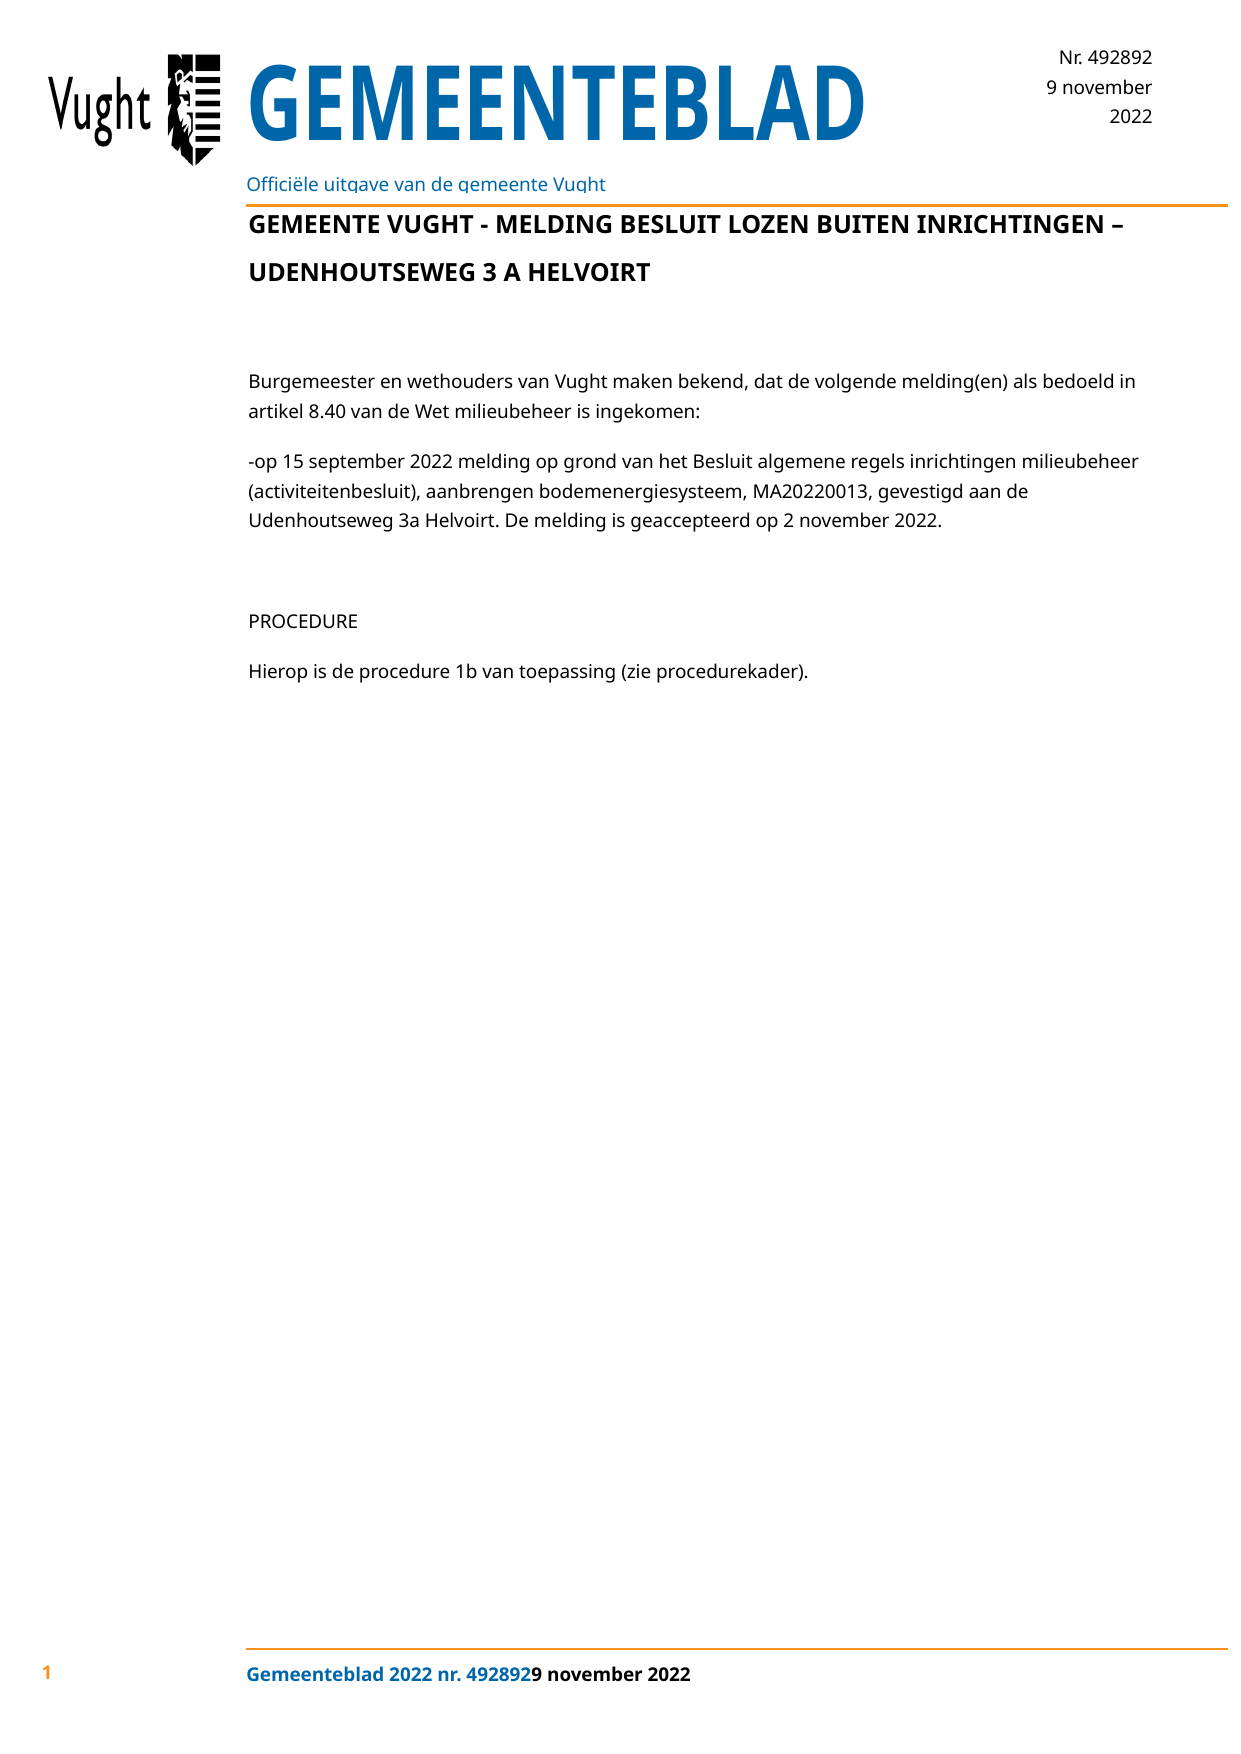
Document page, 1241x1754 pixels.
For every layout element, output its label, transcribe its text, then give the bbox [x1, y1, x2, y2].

text Burgemeester en wethouders van Vught maken bekend, dat de volgende melding(en) als bedoeld in artikel 8.40 van de Wet milieubeheer is ingekomen: [248, 368, 1152, 424]
text -op 15 september 2022 melding op grond van het Besluit algemene regels inrichtingen milieubeheer (activiteitenbesluit), aanbrengen bodemenergiesysteem, MA20220013, gevestigd aan de Udenhoutseweg 3a Helvoirt. De melding is geaccepteerd op 2 november 2022. [248, 448, 1152, 533]
text PROCEDURE [248, 608, 1152, 634]
text Hierop is de procedure 1b van toepassing (zie procedurekader). [248, 659, 1152, 684]
picture [41, 47, 231, 172]
text GEMEENTE VUGHT - MELDING BESLUIT LOZEN BUITEN INRICHTINGEN – UDENHOUTSEWEG 3 A HELVOIRT [248, 207, 1152, 288]
